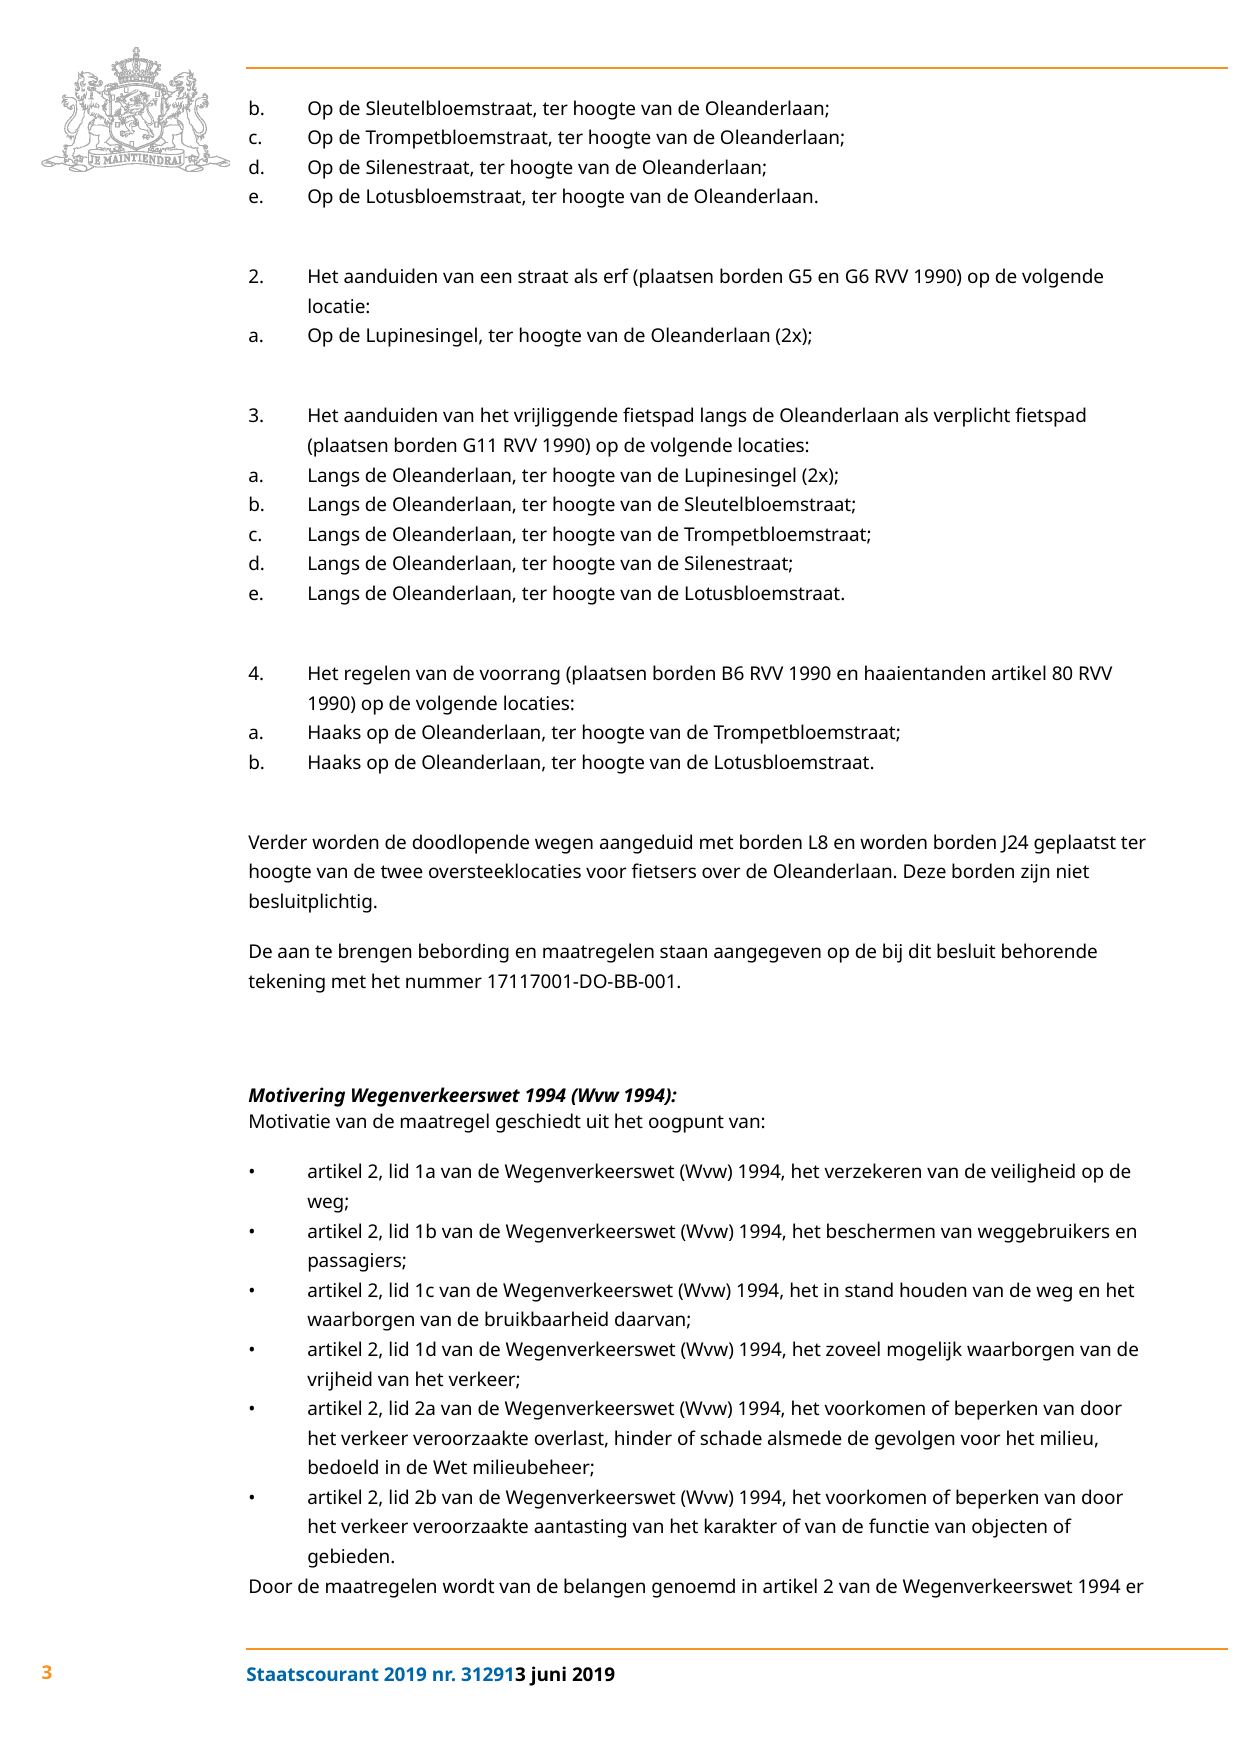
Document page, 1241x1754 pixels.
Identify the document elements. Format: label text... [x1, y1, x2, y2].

list artikel 2, lid 1a van de Wegenverkeerswet (Wvw) 1994, het verzekeren van de veiligheid op de weg; [248, 1159, 1152, 1214]
list Het aanduiden van een straat als erf (plaatsen borden G5 en G6 RVV 1990) op de volgende locatie: [248, 263, 1152, 319]
list artikel 2, lid 2b van de Wegenverkeerswet (Wvw) 1994, het voorkomen of beperken van door het verkeer veroorzaakte aantasting van het karakter of van de functie van objecten of gebieden. [248, 1484, 1152, 1569]
list Langs de Oleanderlaan, ter hoogte van de Silenestraat; [248, 551, 1152, 576]
picture [41, 47, 231, 172]
list Op de Silenestraat, ter hoogte van de Oleanderlaan; [248, 154, 1152, 180]
text Motivatie van de maatregel geschiedt uit het oogpunt van: [248, 1108, 1152, 1134]
list Langs de Oleanderlaan, ter hoogte van de Trompetbloemstraat; [248, 521, 1152, 547]
list Langs de Oleanderlaan, ter hoogte van de Sleutelbloemstraat; [248, 491, 1152, 517]
list Het regelen van de voorrang (plaatsen borden B6 RVV 1990 en haaientanden artikel 80 RVV 1990) op de volgende locaties: [248, 660, 1152, 716]
list artikel 2, lid 2a van de Wegenverkeerswet (Wvw) 1994, het voorkomen of beperken van door het verkeer veroorzaakte overlast, hinder of schade alsmede de gevolgen voor het milieu, bedoeld in de Wet milieubeheer; [248, 1395, 1152, 1480]
list artikel 2, lid 1c van de Wegenverkeerswet (Wvw) 1994, het in stand houden van de weg en het waarborgen van de bruikbaarheid daarvan; [248, 1277, 1152, 1332]
list artikel 2, lid 1b van de Wegenverkeerswet (Wvw) 1994, het beschermen van weggebruikers en passagiers; [248, 1218, 1152, 1273]
text Verder worden de doodlopende wegen aangeduid met borden L8 en worden borden J24 geplaatst ter hoogte van de twee oversteeklocaties voor fietsers over de Oleanderlaan. Deze borden zijn niet besluitplichtig. [248, 829, 1152, 914]
list Haaks op de Oleanderlaan, ter hoogte van de Lotusbloemstraat. [248, 749, 1152, 775]
list Op de Trompetbloemstraat, ter hoogte van de Oleanderlaan; [248, 124, 1152, 150]
list Het aanduiden van het vrijliggende fietspad langs de Oleanderlaan als verplicht fietspad (plaatsen borden G11 RVV 1990) op de volgende locaties: [248, 403, 1152, 458]
list Langs de Oleanderlaan, ter hoogte van de Lotusbloemstraat. [248, 580, 1152, 606]
list Op de Lotusbloemstraat, ter hoogte van de Oleanderlaan. [248, 183, 1152, 209]
list Op de Sleutelbloemstraat, ter hoogte van de Oleanderlaan; [248, 95, 1152, 121]
list Op de Lupinesingel, ter hoogte van de Oleanderlaan (2x); [248, 323, 1152, 348]
text Motivering Wegenverkeerswet 1994 (Wvw 1994): [248, 1082, 1152, 1108]
list Langs de Oleanderlaan, ter hoogte van de Lupinesingel (2x); [248, 462, 1152, 488]
text Door de maatregelen wordt van de belangen genoemd in artikel 2 van de Wegenverkeerswet 1994 er [248, 1573, 1152, 1598]
text De aan te brengen bebording en maatregelen staan aangegeven op de bij dit besluit behorende tekening met het nummer 17117001-DO-BB-001. [248, 938, 1152, 994]
list Haaks op de Oleanderlaan, ter hoogte van de Trompetbloemstraat; [248, 719, 1152, 745]
list artikel 2, lid 1d van de Wegenverkeerswet (Wvw) 1994, het zoveel mogelijk waarborgen van de vrijheid van het verkeer; [248, 1336, 1152, 1391]
